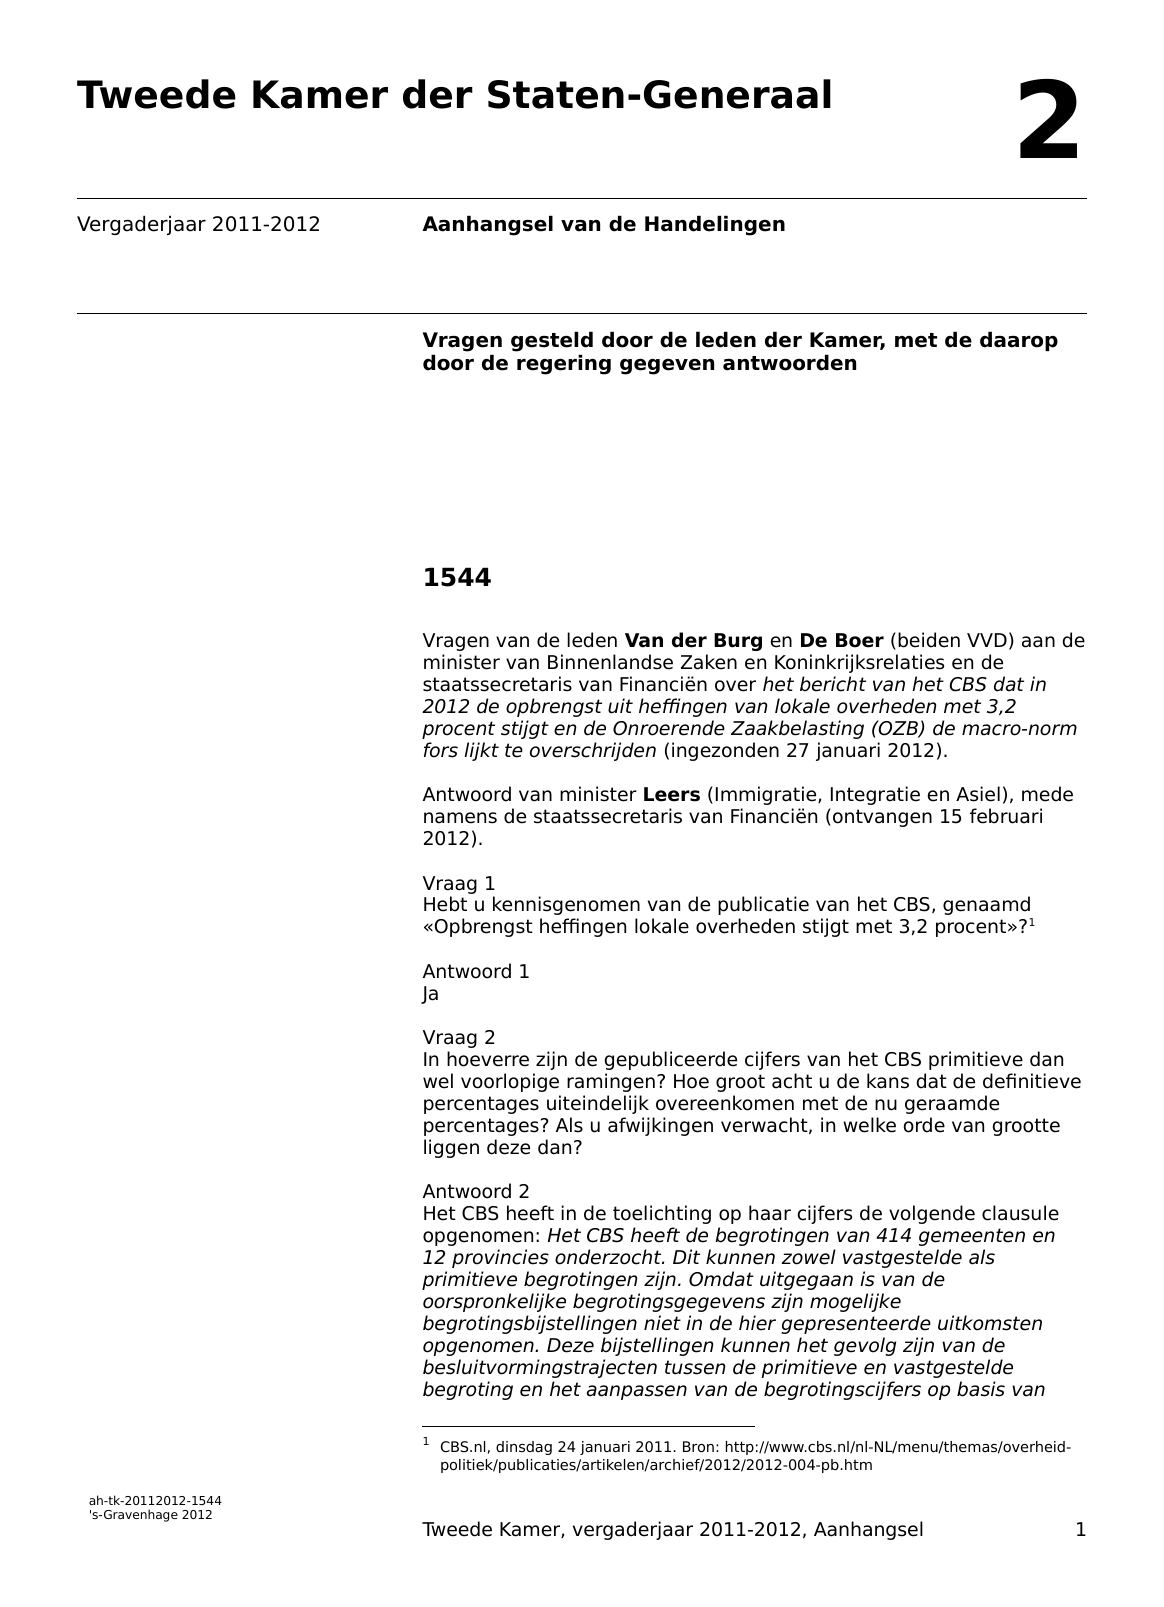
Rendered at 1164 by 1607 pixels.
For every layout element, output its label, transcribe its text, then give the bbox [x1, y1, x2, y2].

table_cell [77, 314, 422, 375]
table_header 2 [886, 59, 1087, 198]
text ah-tk-20112012-1544 [88, 1494, 323, 1508]
text Antwoord 1 [422, 961, 1087, 982]
text Vraag 1 [422, 872, 1087, 894]
text Antwoord 2 [422, 1181, 1087, 1203]
table_cell Vergaderjaar 2011-2012 [77, 199, 422, 313]
text Vraag 2 [422, 1027, 1087, 1049]
text 's-Gravenhage 2012 [88, 1508, 323, 1522]
text CBS.nl, dinsdag 24 januari 2011. Bron: http://www.cbs.nl/nl-NL/menu/themas/overheid-politiek/publicaties/artikelen/archief/2012/2012-004-pb.htm [422, 1435, 1087, 1474]
text Ja [422, 982, 1087, 1004]
text Hebt u kennisgenomen van de publicatie van het CBS, genaamd «Opbrengst heffingen lokale overheden stijgt met 3,2 procent»? [422, 894, 1087, 938]
text 1544 [422, 563, 1087, 592]
text Vragen van de leden Van der Burg en De Boer (beiden VVD) aan de minister van Binnenlandse Zaken en Koninkrijksrelaties en de staatssecretaris van Financiën over het bericht van het CBS dat in 2012 de opbrengst uit heffingen van lokale overheden met 3,2 procent stijgt en de Onroerende Zaakbelasting (OZB) de macro-norm fors lijkt te overschrijden (ingezonden 27 januari 2012). [422, 630, 1087, 762]
text In hoeverre zijn de gepubliceerde cijfers van het CBS primitieve dan wel voorlopige ramingen? Hoe groot acht u de kans dat de definitieve percentages uiteindelijk overeenkomen met de nu geraamde percentages? Als u afwijkingen verwacht, in welke orde van grootte liggen deze dan? [422, 1049, 1087, 1158]
table_header Tweede Kamer der Staten-Generaal [77, 59, 886, 198]
table_cell Aanhangsel van de Handelingen [422, 199, 1087, 313]
text Het CBS heeft in de toelichting op haar cijfers de volgende clausule opgenomen: Het CBS heeft de begrotingen van 414 gemeenten en 12 provincies onderzocht. Dit kunnen zowel vastgestelde als primitieve begrotingen zijn. Omdat uitgegaan is van de oorspronkelijke begrotingsgegevens zijn mogelijke begrotingsbijstellingen niet in de hier gepresenteerde uitkomsten opgenomen. Deze bijstellingen kunnen het gevolg zijn van de besluitvormingstrajecten tussen de primitieve en vastgestelde begroting en het aanpassen van de begrotingscijfers op basis van [422, 1203, 1087, 1401]
table_cell Vragen gesteld door de leden der Kamer, met de daarop door de regering gegeven antwoorden [422, 314, 1087, 375]
text Antwoord van minister Leers (Immigratie, Integratie en Asiel), mede namens de staatssecretaris van Financiën (ontvangen 15 februari 2012). [422, 784, 1087, 850]
